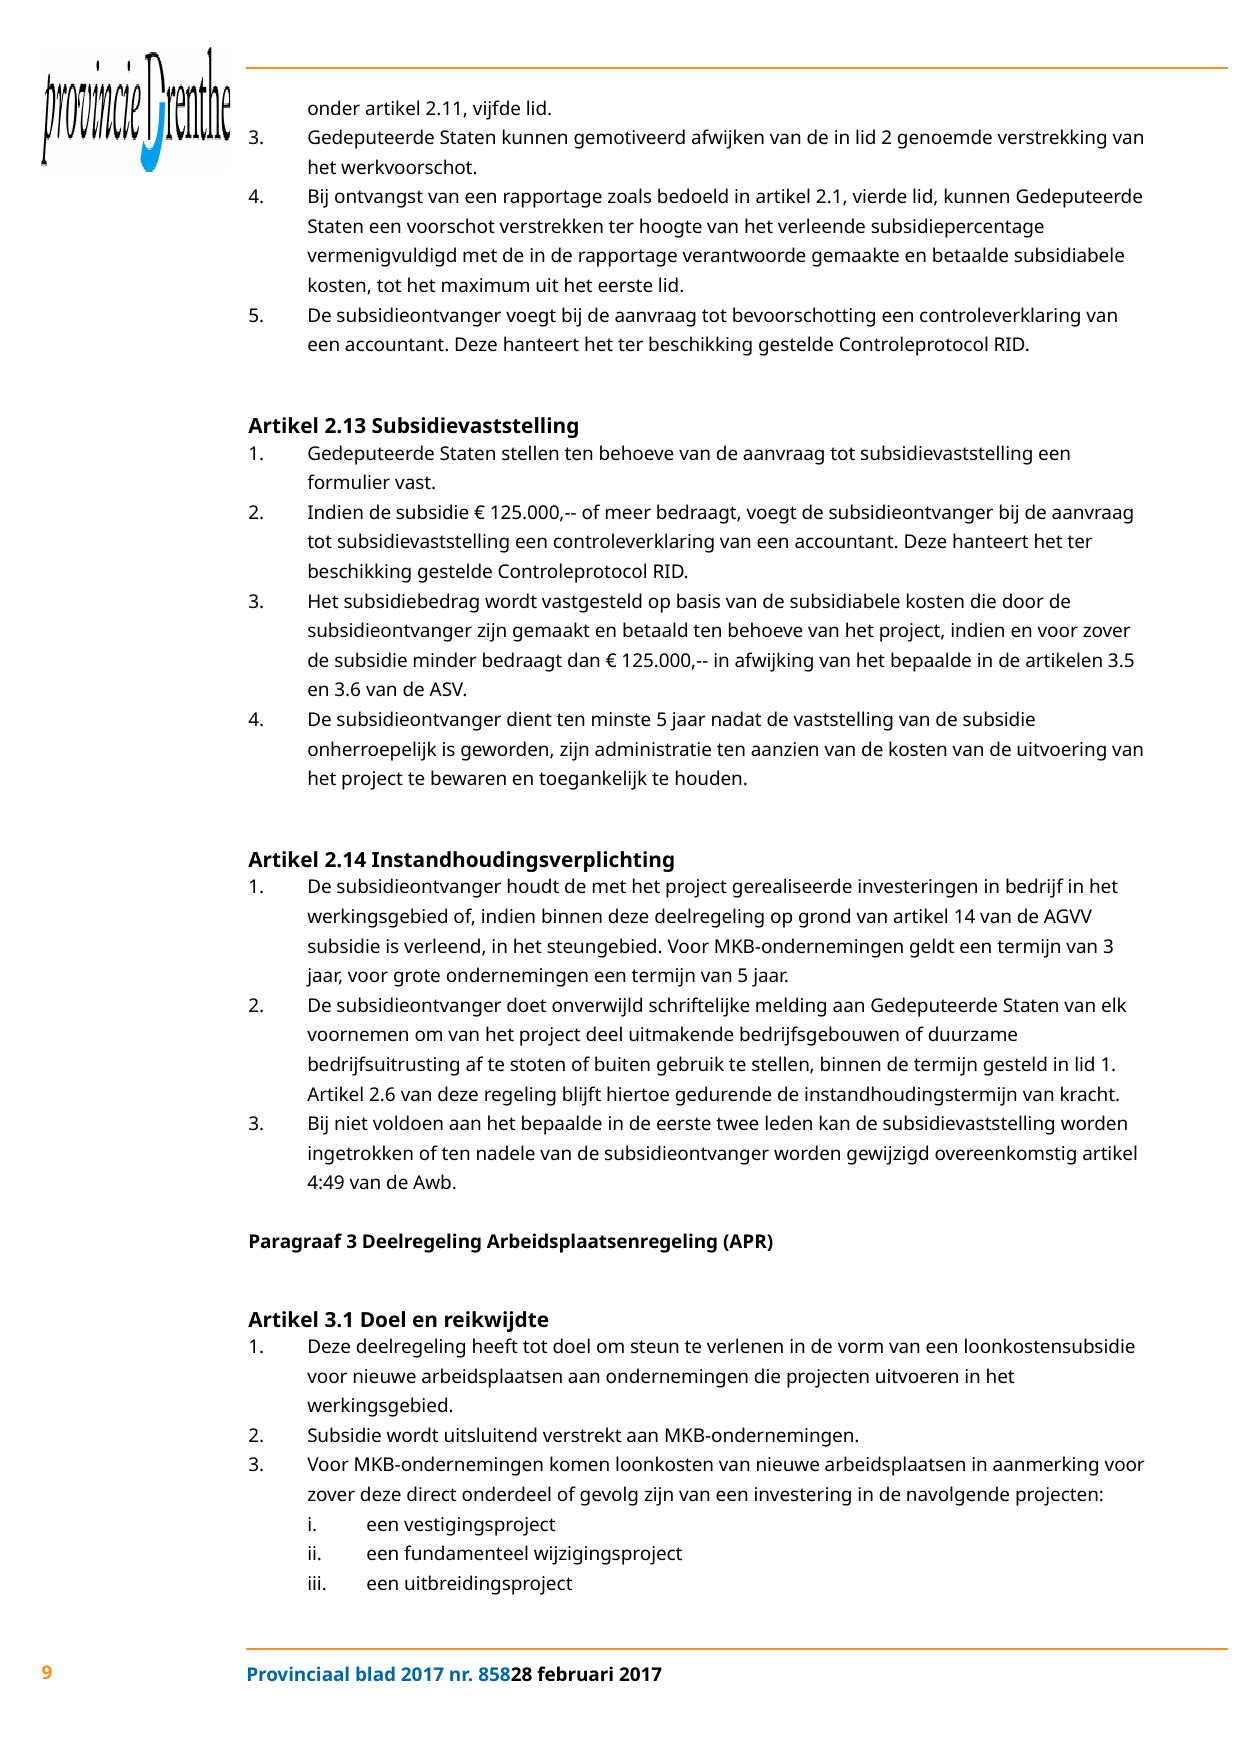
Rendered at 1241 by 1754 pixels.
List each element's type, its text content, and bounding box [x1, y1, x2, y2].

list Gedeputeerde Staten kunnen gemotiveerd afwijken van de in lid 2 genoemde verstrekking van het werkvoorschot. [248, 124, 1152, 180]
list Voor MKB-ondernemingen komen loonkosten van nieuwe arbeidsplaatsen in aanmerking voor zover deze direct onderdeel of gevolg zijn van een investering in de navolgende projecten: [248, 1452, 1152, 1507]
list Bij ontvangst van een rapportage zoals bedoeld in artikel 2.1, vierde lid, kunnen Gedeputeerde Staten een voorschot verstrekken ter hoogte van het verleende subsidiepercentage vermenigvuldigd met de in de rapportage verantwoorde gemaakte en betaalde subsidiabele kosten, tot het maximum uit het eerste lid. [248, 183, 1152, 298]
text Paragraaf 3 Deelregeling Arbeidsplaatsenregeling (APR) [248, 1229, 1152, 1254]
list een vestigingsproject [307, 1511, 1152, 1537]
picture [41, 47, 231, 172]
list De subsidieontvanger doet onverwijld schriftelijke melding aan Gedeputeerde Staten van elk voornemen om van het project deel uitmakende bedrijfsgebouwen of duurzame bedrijfsuitrusting af te stoten of buiten gebruik te stellen, binnen de termijn gesteld in lid 1. Artikel 2.6 van deze regeling blijft hiertoe gedurende de instandhoudingstermijn van kracht. [248, 992, 1152, 1107]
list Bij niet voldoen aan het bepaalde in de eerste twee leden kan de subsidievaststelling worden ingetrokken of ten nadele van de subsidieontvanger worden gewijzigd overeenkomstig artikel 4:49 van de Awb. [248, 1110, 1152, 1195]
list Het subsidiebedrag wordt vastgesteld op basis van de subsidiabele kosten die door de subsidieontvanger zijn gemaakt en betaald ten behoeve van het project, indien en voor zover de subsidie minder bedraagt dan € 125.000,-- in afwijking van het bepaalde in de artikelen 3.5 en 3.6 van de ASV. [248, 588, 1152, 702]
list Subsidie wordt uitsluitend verstrekt aan MKB-ondernemingen. [248, 1422, 1152, 1448]
list Gedeputeerde Staten stellen ten behoeve van de aanvraag tot subsidievaststelling een formulier vast. [248, 440, 1152, 495]
text Artikel 2.14 Instandhoudingsverplichting [248, 845, 1152, 874]
text Artikel 2.13 Subsidievaststelling [248, 411, 1152, 440]
list onder artikel 2.11, vijfde lid. [248, 95, 1152, 121]
text Artikel 3.1 Doel en reikwijdte [248, 1305, 1152, 1333]
list De subsidieontvanger voegt bij de aanvraag tot bevoorschotting een controleverklaring van een accountant. Deze hanteert het ter beschikking gestelde Controleprotocol RID. [248, 302, 1152, 357]
list De subsidieontvanger dient ten minste 5 jaar nadat de vaststelling van de subsidie onherroepelijk is geworden, zijn administratie ten aanzien van de kosten van de uitvoering van het project te bewaren en toegankelijk te houden. [248, 706, 1152, 791]
list een uitbreidingsproject [307, 1570, 1152, 1596]
list De subsidieontvanger houdt de met het project gerealiseerde investeringen in bedrijf in het werkingsgebied of, indien binnen deze deelregeling op grond van artikel 14 van de AGVV subsidie is verleend, in het steungebied. Voor MKB-ondernemingen geldt een termijn van 3 jaar, voor grote ondernemingen een termijn van 5 jaar. [248, 874, 1152, 988]
list Indien de subsidie € 125.000,-- of meer bedraagt, voegt de subsidieontvanger bij de aanvraag tot subsidievaststelling een controleverklaring van een accountant. Deze hanteert het ter beschikking gestelde Controleprotocol RID. [248, 499, 1152, 584]
list een fundamenteel wijzigingsproject [307, 1540, 1152, 1566]
list Deze deelregeling heeft tot doel om steun te verlenen in de vorm van een loonkostensubsidie voor nieuwe arbeidsplaatsen aan ondernemingen die projecten uitvoeren in het werkingsgebied. [248, 1333, 1152, 1418]
